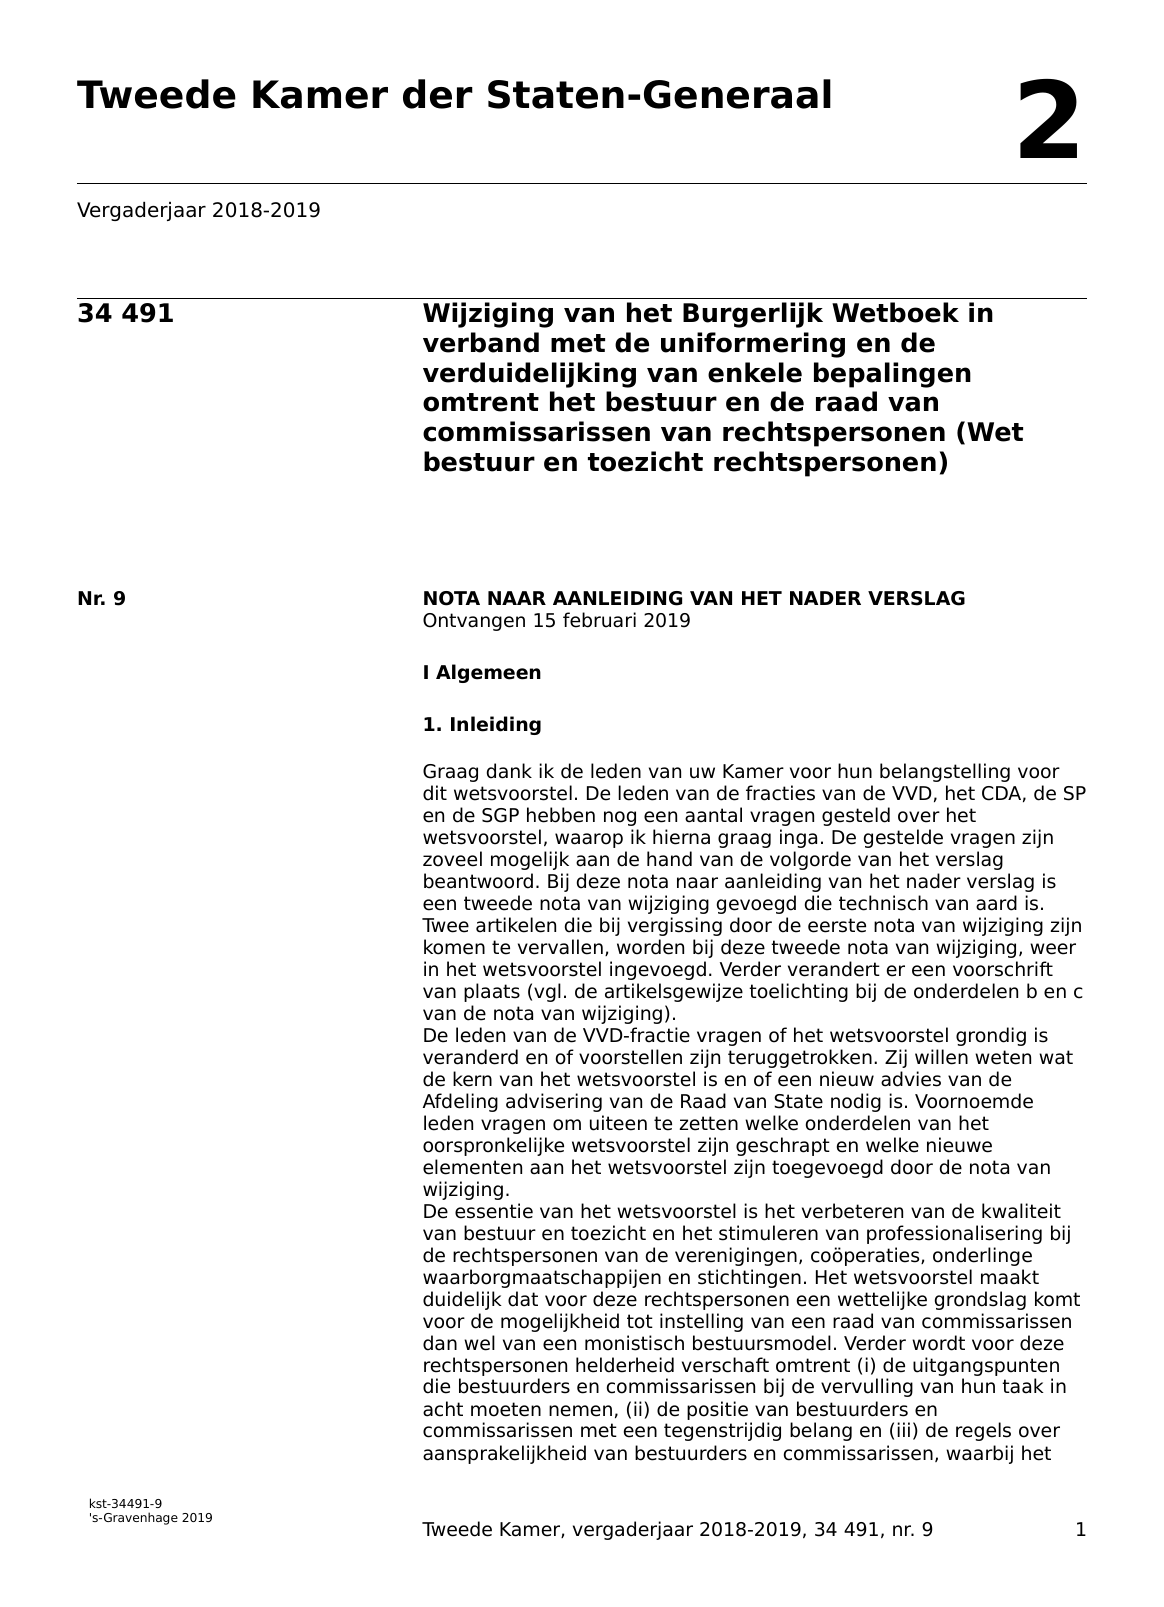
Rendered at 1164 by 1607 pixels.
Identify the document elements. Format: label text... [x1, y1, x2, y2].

text Ontvangen 15 februari 2019 [422, 610, 1087, 632]
subtitle 1. Inleiding [422, 714, 1087, 736]
subtitle I Algemeen [422, 662, 1087, 684]
table_cell Vergaderjaar 2018-2019 [77, 184, 1087, 298]
text De essentie van het wetsvoorstel is het verbeteren van de kwaliteit van bestuur en toezicht en het stimuleren van professionalisering bij de rechtspersonen van de verenigingen, coöperaties, onderlinge waarborgmaatschappijen en stichtingen. Het wetsvoorstel maakt duidelijk dat voor deze rechtspersonen een wettelijke grondslag komt voor de mogelijkheid tot instelling van een raad van commissarissen dan wel van een monistisch bestuursmodel. Verder wordt voor deze rechtspersonen helderheid verschaft omtrent (i) de uitgangspunten die bestuurders en commissarissen bij de vervulling van hun taak in acht moeten nemen, (ii) de positie van bestuurders en commissarissen met een tegenstrijdig belang en (iii) de regels over aansprakelijkheid van bestuurders en commissarissen, waarbij het [422, 1201, 1087, 1464]
text kst-34491-9 [88, 1497, 323, 1511]
table_header Tweede Kamer der Staten-Generaal [77, 59, 886, 183]
table_header 2 [886, 59, 1087, 183]
subtitle Nr. 9 NOTA NAAR AANLEIDING VAN HET NADER VERSLAG [77, 588, 1087, 610]
text Graag dank ik de leden van uw Kamer voor hun belangstelling voor dit wetsvoorstel. De leden van de fracties van de VVD, het CDA, de SP en de SGP hebben nog een aantal vragen gesteld over het wetsvoorstel, waarop ik hierna graag inga. De gestelde vragen zijn zoveel mogelijk aan de hand van de volgorde van het verslag beantwoord. Bij deze nota naar aanleiding van het nader verslag is een tweede nota van wijziging gevoegd die technisch van aard is. Twee artikelen die bij vergissing door de eerste nota van wijziging zijn komen te vervallen, worden bij deze tweede nota van wijziging, weer in het wetsvoorstel ingevoegd. Verder verandert er een voorschrift van plaats (vgl. de artikelsgewijze toelichting bij de onderdelen b en c van de nota van wijziging). [422, 761, 1087, 1025]
subtitle 34 491 Wijziging van het Burgerlijk Wetboek in verband met de uniformering en de verduidelijking van enkele bepalingen omtrent het bestuur en de raad van commissarissen van rechtspersonen (Wet bestuur en toezicht rechtspersonen) [77, 299, 1087, 477]
text De leden van de VVD-fractie vragen of het wetsvoorstel grondig is veranderd en of voorstellen zijn teruggetrokken. Zij willen weten wat de kern van het wetsvoorstel is en of een nieuw advies van de Afdeling advisering van de Raad van State nodig is. Voornoemde leden vragen om uiteen te zetten welke onderdelen van het oorspronkelijke wetsvoorstel zijn geschrapt en welke nieuwe elementen aan het wetsvoorstel zijn toegevoegd door de nota van wijziging. [422, 1025, 1087, 1201]
text 's-Gravenhage 2019 [88, 1511, 323, 1525]
